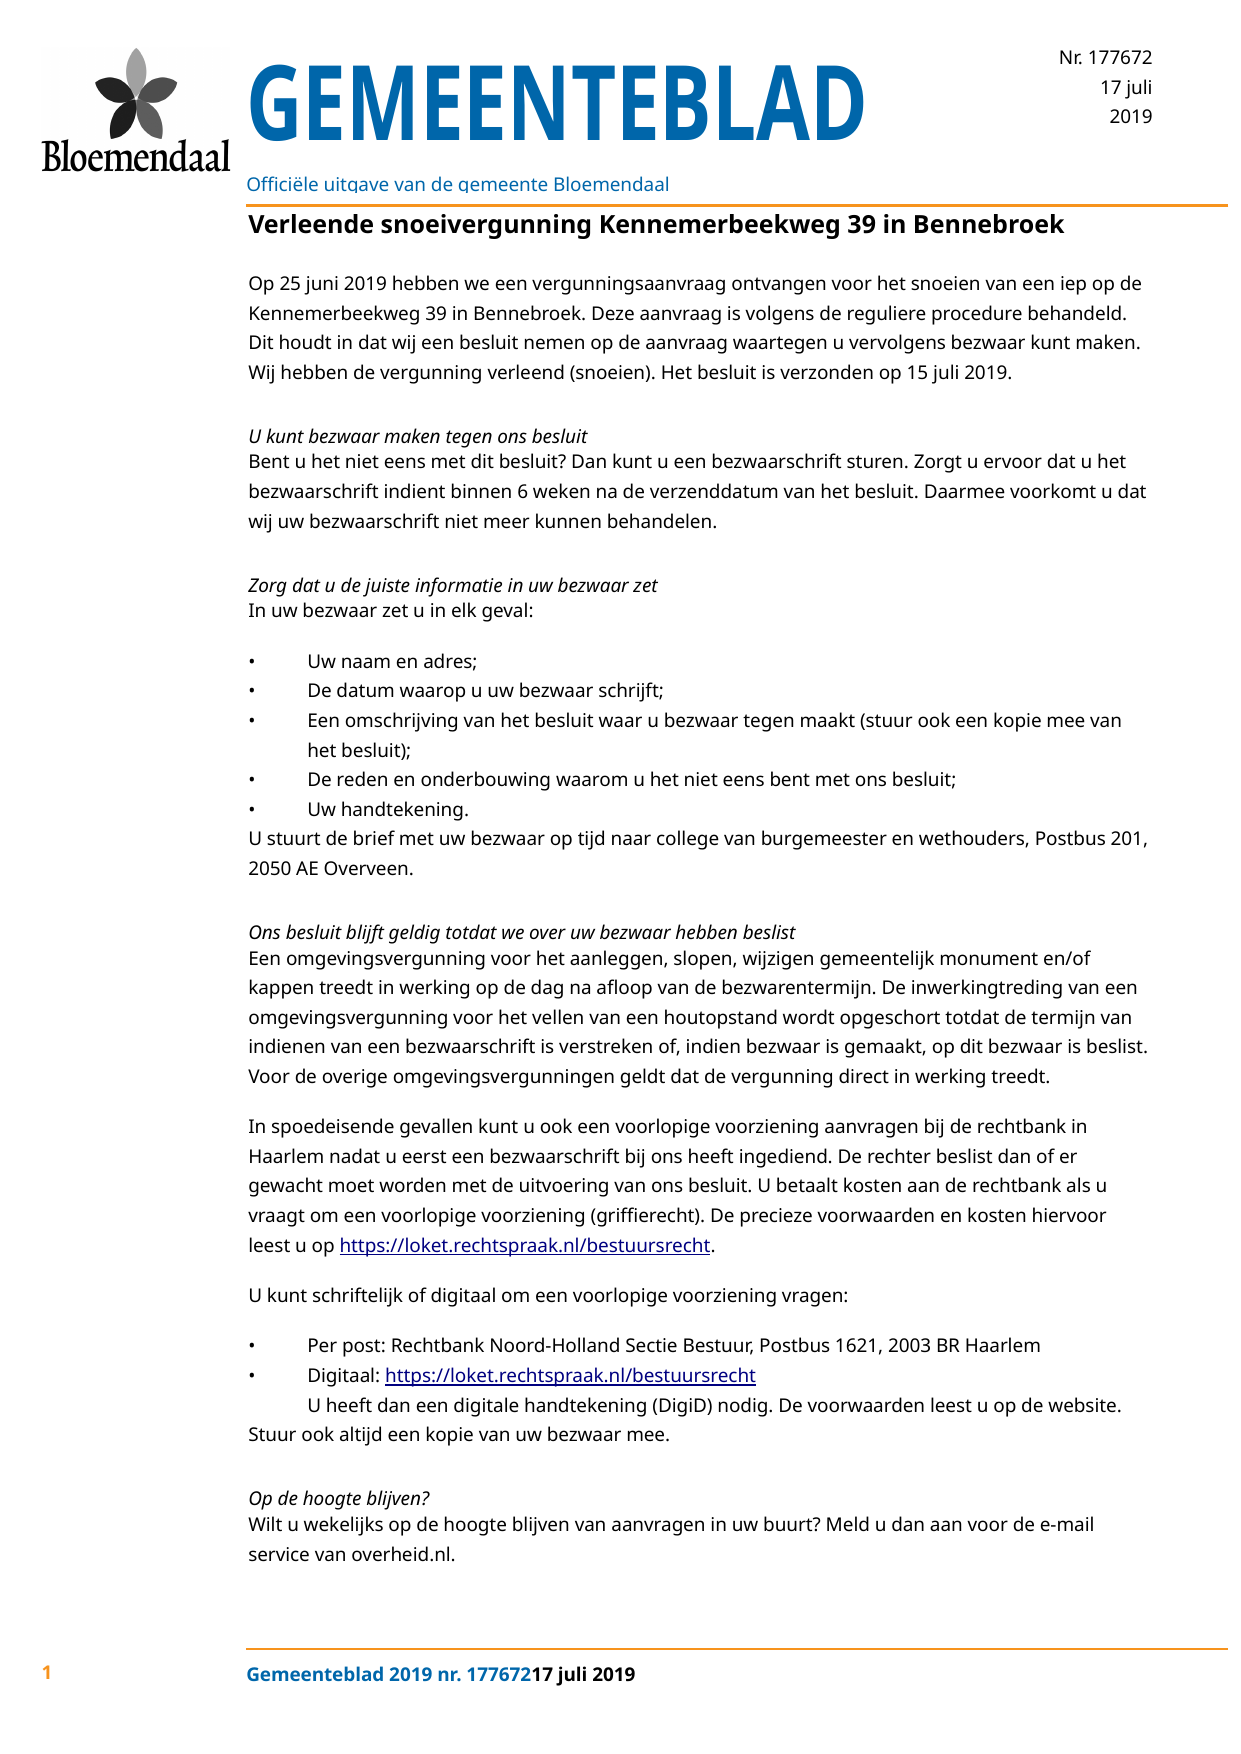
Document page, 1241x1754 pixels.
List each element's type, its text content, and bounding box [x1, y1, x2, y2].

list Uw naam en adres; [248, 648, 1152, 674]
text U kunt schriftelijk of digitaal om een voorlopige voorziening vragen: [248, 1282, 1152, 1308]
text Op de hoogte blijven? [248, 1485, 1152, 1511]
list De datum waarop u uw bezwaar schrijft; [248, 678, 1152, 703]
text Ons besluit blijft geldig totdat we over uw bezwaar hebben beslist [248, 919, 1152, 945]
text In uw bezwaar zet u in elk geval: [248, 598, 1152, 623]
list Een omschrijving van het besluit waar u bezwaar tegen maakt (stuur ook een kopie mee van het besluit); [248, 707, 1152, 762]
list Uw handtekening. [248, 796, 1152, 822]
list Digitaal: https://loket.rechtspraak.nl/bestuursrecht [248, 1362, 1152, 1388]
text Een omgevingsvergunning voor het aanleggen, slopen, wijzigen gemeentelijk monument en/of kappen treedt in werking op de dag na afloop van de bezwarentermijn. De inwerkingtreding van een omgevingsvergunning voor het vellen van een houtopstand wordt opgeschort totdat de termijn van indienen van een bezwaarschrift is verstreken of, indien bezwaar is gemaakt, op dit bezwaar is beslist. Voor de overige omgevingsvergunningen geldt dat de vergunning direct in werking treedt. [248, 945, 1152, 1089]
text U stuurt de brief met uw bezwaar op tijd naar college van burgemeester en wethouders, Postbus 201, 2050 AE Overveen. [248, 826, 1152, 881]
text Bent u het niet eens met dit besluit? Dan kunt u een bezwaarschrift sturen. Zorgt u ervoor dat u het bezwaarschrift indient binnen 6 weken na de verzenddatum van het besluit. Daarmee voorkomt u dat wij uw bezwaarschrift niet meer kunnen behandelen. [248, 449, 1152, 534]
text U kunt bezwaar maken tegen ons besluit [248, 423, 1152, 449]
picture [41, 47, 231, 172]
text Stuur ook altijd een kopie van uw bezwaar mee. [248, 1421, 1152, 1447]
text Verleende snoeivergunning Kennemerbeekweg 39 in Bennebroek [248, 207, 1152, 241]
text In spoedeisende gevallen kunt u ook een voorlopige voorziening aanvragen bij de rechtbank in Haarlem nadat u eerst een bezwaarschrift bij ons heeft ingediend. De rechter beslist dan of er gewacht moet worden met de uitvoering van ons besluit. U betaalt kosten aan de rechtbank als u vraagt om een voorlopige voorziening (griffierecht). De precieze voorwaarden en kosten hiervoor leest u op https://loket.rechtspraak.nl/bestuursrecht. [248, 1113, 1152, 1258]
text Wilt u wekelijks op de hoogte blijven van aanvragen in uw buurt? Meld u dan aan voor de e-mail service van overheid.nl. [248, 1511, 1152, 1566]
text Zorg dat u de juiste informatie in uw bezwaar zet [248, 572, 1152, 598]
text Op 25 juni 2019 hebben we een vergunningsaanvraag ontvangen voor het snoeien van een iep op de Kennemerbeekweg 39 in Bennebroek. Deze aanvraag is volgens de reguliere procedure behandeld. Dit houdt in dat wij een besluit nemen op de aanvraag waartegen u vervolgens bezwaar kunt maken. Wij hebben de vergunning verleend (snoeien). Het besluit is verzonden op 15 juli 2019. [248, 270, 1152, 385]
list U heeft dan een digitale handtekening (DigiD) nodig. De voorwaarden leest u op de website. [248, 1392, 1152, 1418]
list Per post: Rechtbank Noord-Holland Sectie Bestuur, Postbus 1621, 2003 BR Haarlem [248, 1333, 1152, 1358]
list De reden en onderbouwing waarom u het niet eens bent met ons besluit; [248, 766, 1152, 792]
